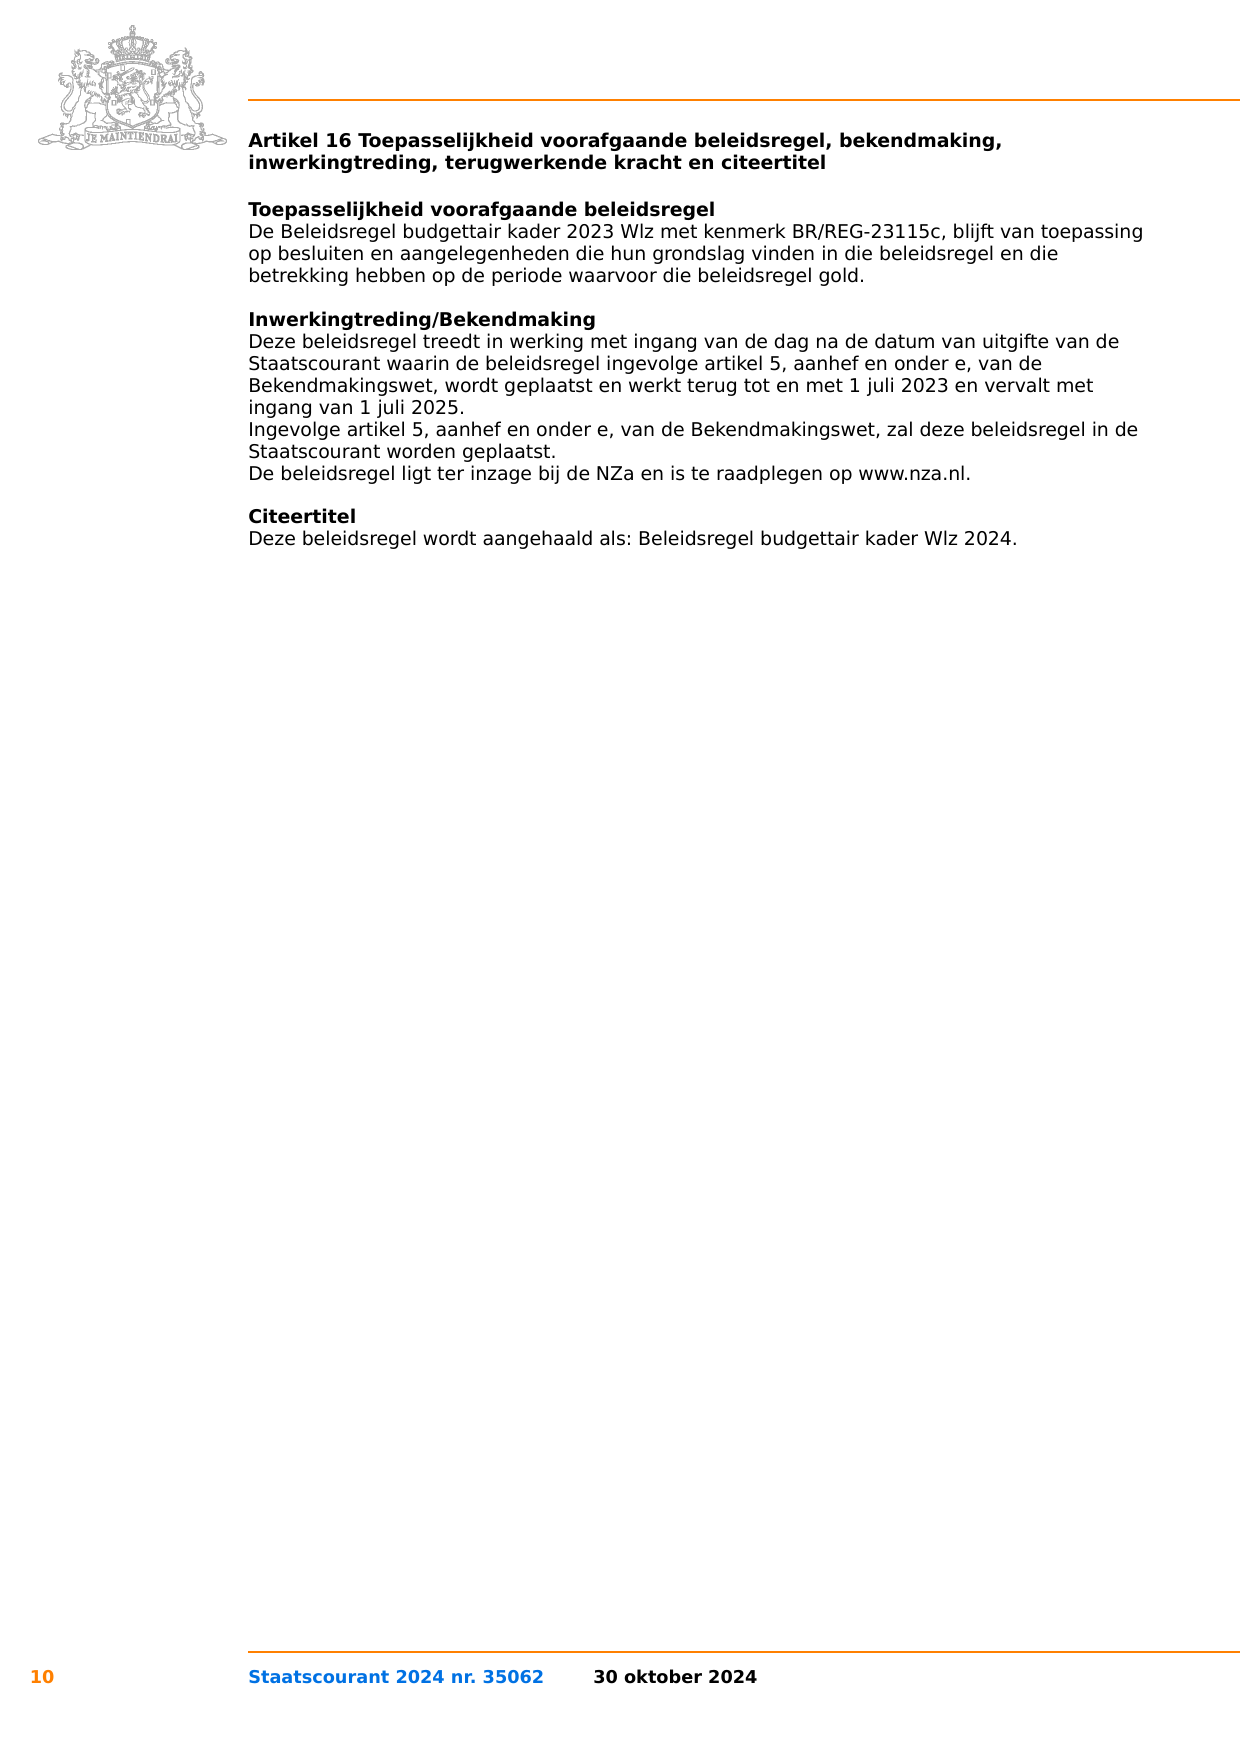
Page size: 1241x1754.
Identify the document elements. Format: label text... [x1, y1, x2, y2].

text Deze beleidsregel treedt in werking met ingang van de dag na de datum van uitgifte van de Staatscourant waarin de beleidsregel ingevolge artikel 5, aanhef en onder e, van de Bekendmakingswet, wordt geplaatst en werkt terug tot en met 1 juli 2023 en vervalt met ingang van 1 juli 2025. [248, 331, 1163, 418]
text De beleidsregel ligt ter inzage bij de NZa en is te raadplegen op www.nza.nl. [248, 462, 1163, 484]
subtitle Artikel 16 Toepasselijkheid voorafgaande beleidsregel, bekendmaking, inwerkingtreding, terugwerkende kracht en citeertitel [248, 130, 1163, 174]
subtitle Toepasselijkheid voorafgaande beleidsregel [248, 199, 1163, 221]
text Ingevolge artikel 5, aanhef en onder e, van de Bekendmakingswet, zal deze beleidsregel in de Staatscourant worden geplaatst. [248, 418, 1163, 462]
subtitle Inwerkingtreding/Bekendmaking [248, 309, 1163, 331]
subtitle Citeertitel [248, 506, 1163, 528]
picture [38, 25, 227, 150]
text Deze beleidsregel wordt aangehaald als: Beleidsregel budgettair kader Wlz 2024. [248, 528, 1163, 550]
text De Beleidsregel budgettair kader 2023 Wlz met kenmerk BR/REG-23115c, blijft van toepassing op besluiten en aangelegenheden die hun grondslag vinden in die beleidsregel en die betrekking hebben op de periode waarvoor die beleidsregel gold. [248, 221, 1163, 287]
